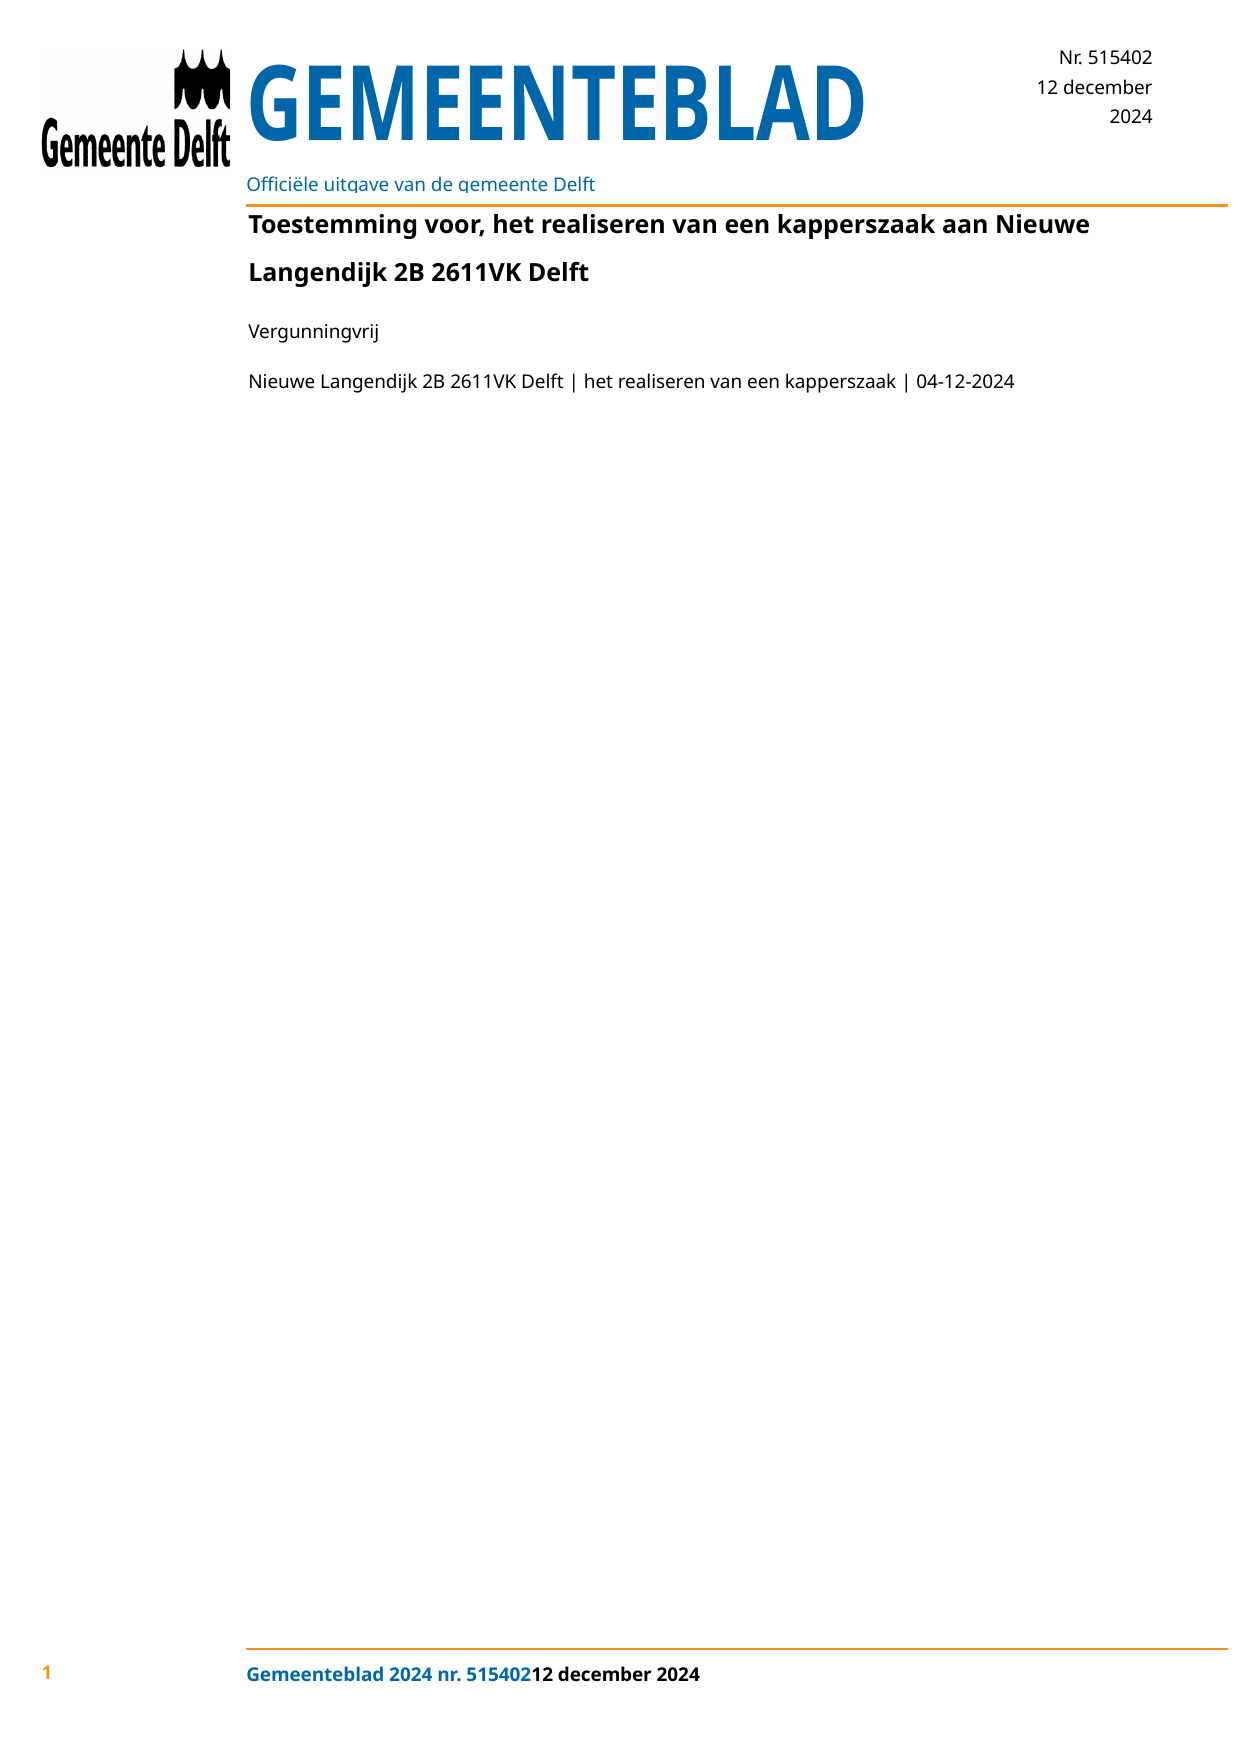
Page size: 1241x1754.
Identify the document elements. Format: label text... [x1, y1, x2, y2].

picture [41, 47, 231, 172]
text Nieuwe Langendijk 2B 2611VK Delft | het realiseren van een kapperszaak | 04-12-2024 [248, 368, 1152, 394]
text Vergunningvrij [248, 318, 1152, 344]
text Toestemming voor, het realiseren van een kapperszaak aan Nieuwe Langendijk 2B 2611VK Delft [248, 207, 1152, 288]
